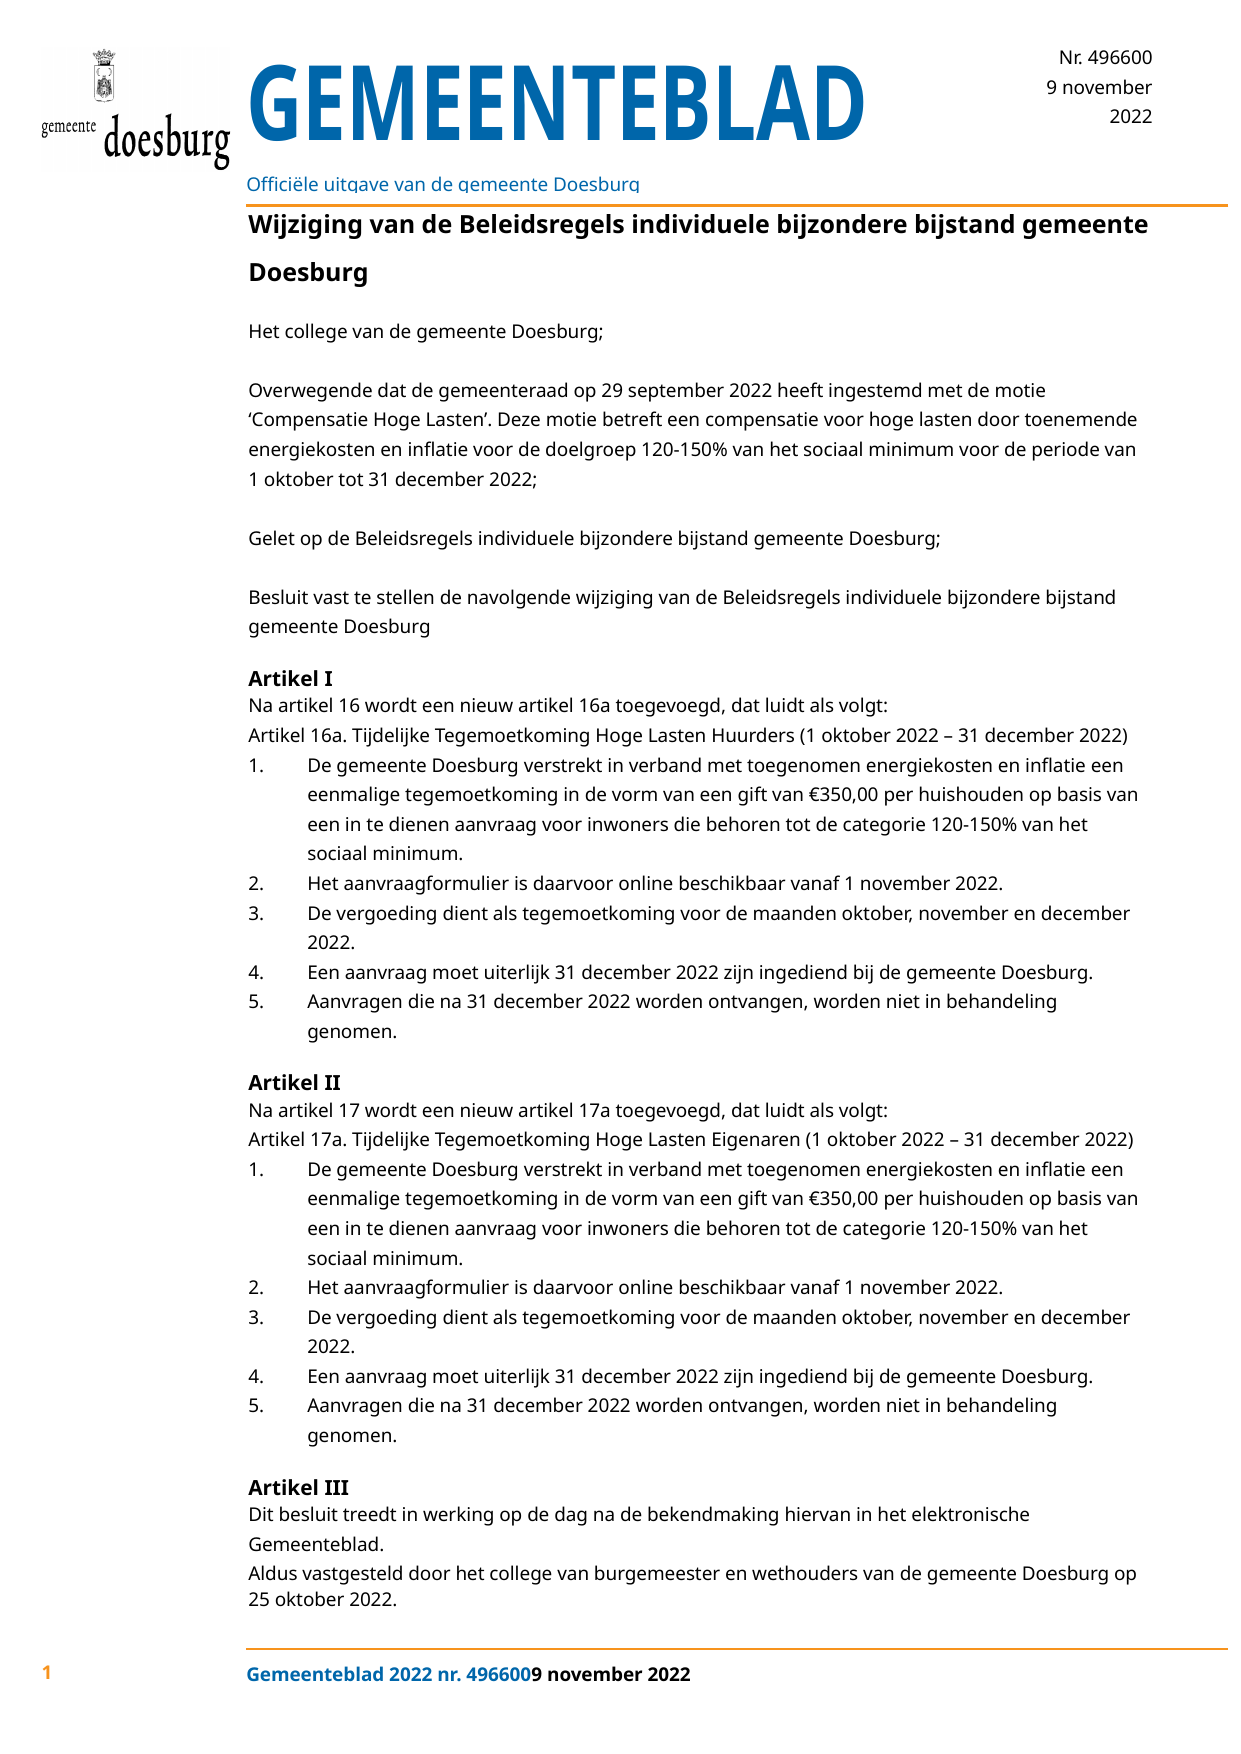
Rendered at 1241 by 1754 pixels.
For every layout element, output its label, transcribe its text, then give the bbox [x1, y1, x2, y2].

text Artikel II [248, 1068, 1152, 1097]
text Na artikel 16 wordt een nieuw artikel 16a toegevoegd, dat luidt als volgt: [248, 693, 1152, 718]
list Aanvragen die na 31 december 2022 worden ontvangen, worden niet in behandeling genomen. [248, 1393, 1152, 1448]
list Het aanvraagformulier is daarvoor online beschikbaar vanaf 1 november 2022. [248, 1274, 1152, 1300]
list Een aanvraag moet uiterlijk 31 december 2022 zijn ingediend bij de gemeente Doesburg. [248, 959, 1152, 984]
text Overwegende dat de gemeenteraad op 29 september 2022 heeft ingestemd met de motie ‘Compensatie Hoge Lasten’. Deze motie betreft een compensatie voor hoge lasten door toenemende energiekosten en inflatie voor de doelgroep 120-150% van het sociaal minimum voor de periode van 1 oktober tot 31 december 2022; [248, 377, 1152, 492]
text Het college van de gemeente Doesburg; [248, 318, 1152, 344]
text Na artikel 17 wordt een nieuw artikel 17a toegevoegd, dat luidt als volgt: [248, 1097, 1152, 1123]
list De gemeente Doesburg verstrekt in verband met toegenomen energiekosten en inflatie een eenmalige tegemoetkoming in de vorm van een gift van €350,00 per huishouden op basis van een in te dienen aanvraag voor inwoners die behoren tot de categorie 120-150% van het sociaal minimum. [248, 752, 1152, 866]
text Artikel 17a. Tijdelijke Tegemoetkoming Hoge Lasten Eigenaren (1 oktober 2022 – 31 december 2022) [248, 1126, 1152, 1152]
text Wijziging van de Beleidsregels individuele bijzondere bijstand gemeente Doesburg [248, 207, 1152, 288]
text Besluit vast te stellen de navolgende wijziging van de Beleidsregels individuele bijzondere bijstand gemeente Doesburg [248, 584, 1152, 639]
list Aanvragen die na 31 december 2022 worden ontvangen, worden niet in behandeling genomen. [248, 988, 1152, 1044]
text Gelet op de Beleidsregels individuele bijzondere bijstand gemeente Doesburg; [248, 525, 1152, 551]
list De vergoeding dient als tegemoetkoming voor de maanden oktober, november en december 2022. [248, 900, 1152, 955]
text Artikel I [248, 664, 1152, 693]
list De gemeente Doesburg verstrekt in verband met toegenomen energiekosten en inflatie een eenmalige tegemoetkoming in de vorm van een gift van €350,00 per huishouden op basis van een in te dienen aanvraag voor inwoners die behoren tot de categorie 120-150% van het sociaal minimum. [248, 1156, 1152, 1271]
list De vergoeding dient als tegemoetkoming voor de maanden oktober, november en december 2022. [248, 1304, 1152, 1359]
list Een aanvraag moet uiterlijk 31 december 2022 zijn ingediend bij de gemeente Doesburg. [248, 1363, 1152, 1389]
list Het aanvraagformulier is daarvoor online beschikbaar vanaf 1 november 2022. [248, 870, 1152, 896]
text Aldus vastgesteld door het college van burgemeester en wethouders van de gemeente Doesburg op 25 oktober 2022. [248, 1560, 1152, 1612]
picture [41, 47, 231, 172]
text Artikel 16a. Tijdelijke Tegemoetkoming Hoge Lasten Huurders (1 oktober 2022 – 31 december 2022) [248, 722, 1152, 748]
text Dit besluit treedt in werking op de dag na de bekendmaking hiervan in het elektronische Gemeenteblad. [248, 1501, 1152, 1556]
text Artikel III [248, 1473, 1152, 1501]
